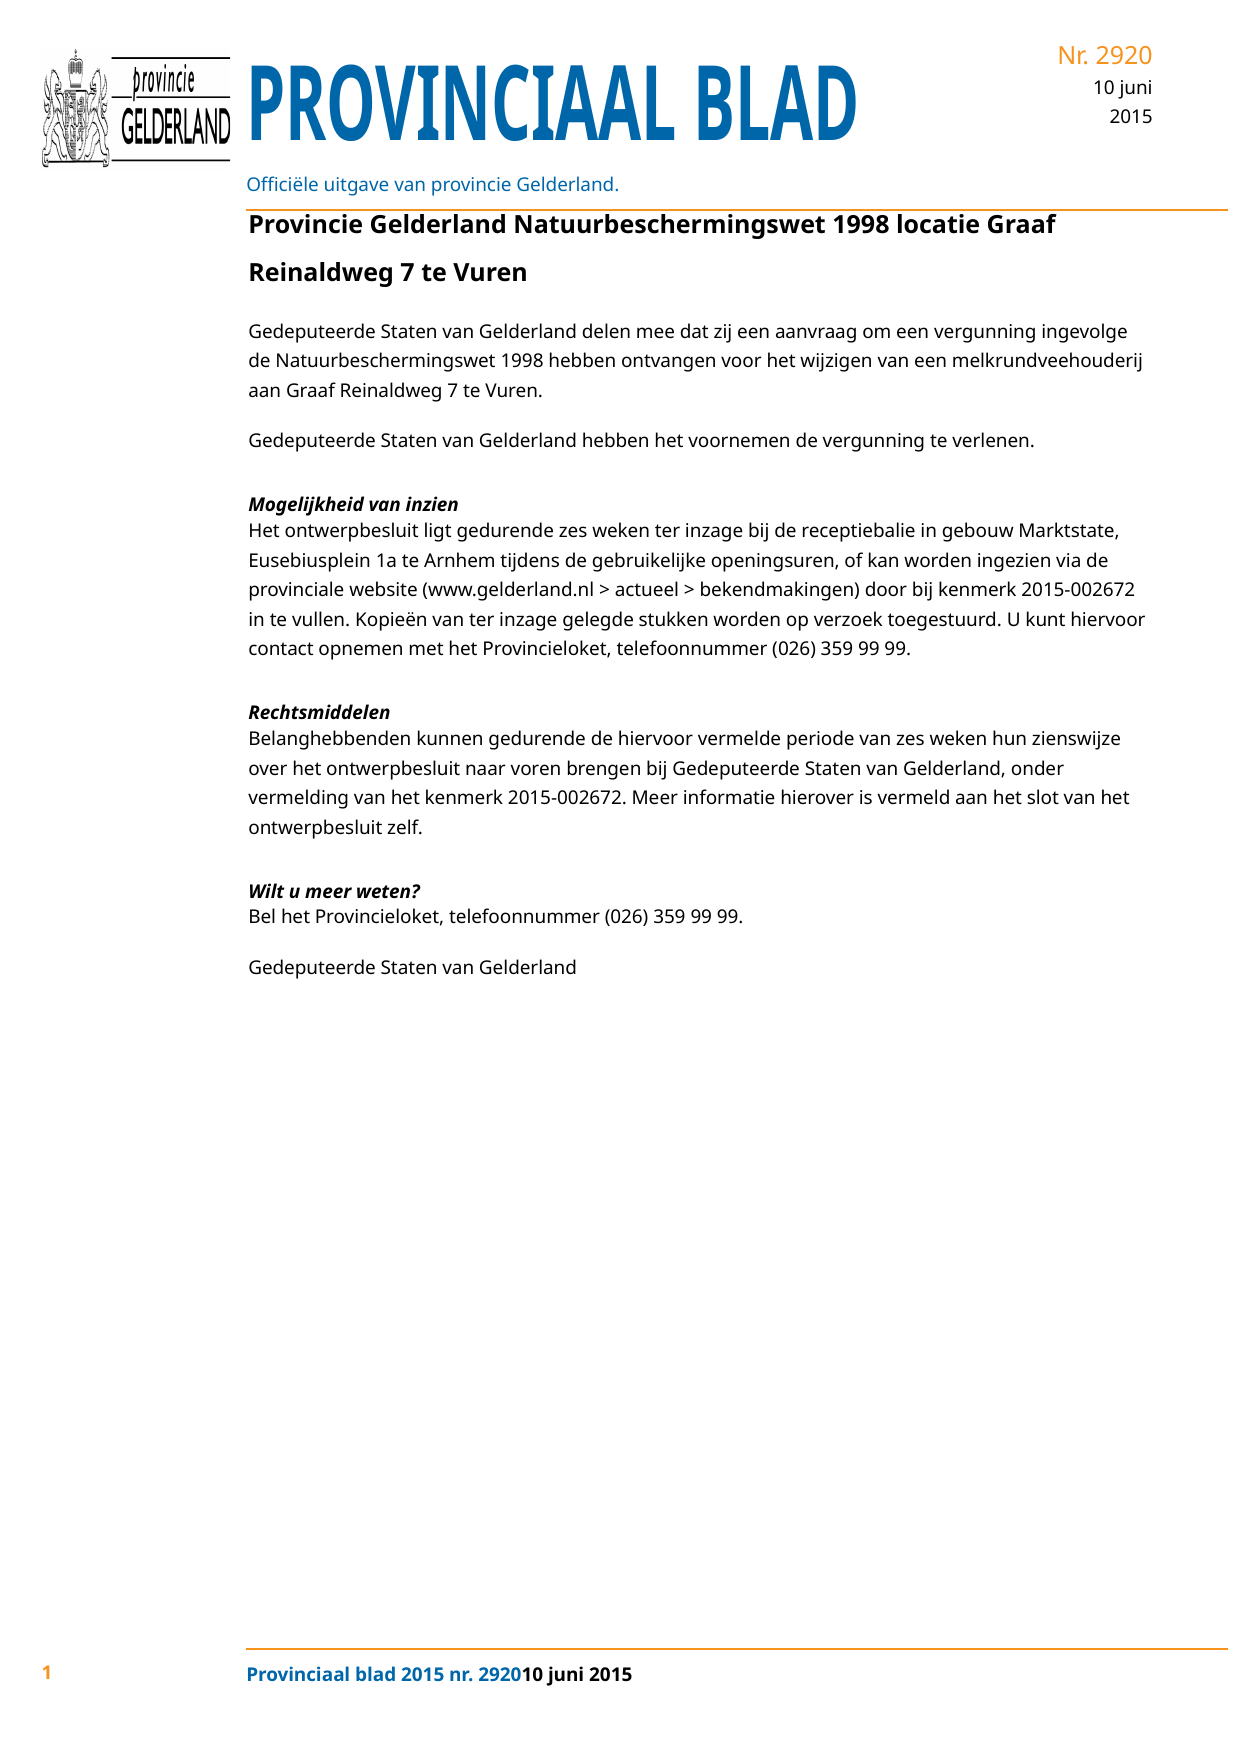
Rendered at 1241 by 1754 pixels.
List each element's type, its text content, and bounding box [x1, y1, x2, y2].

text Bel het Provincieloket, telefoonnummer (026) 359 99 99. [248, 904, 1152, 929]
text Wilt u meer weten? [248, 878, 1152, 904]
picture [41, 47, 231, 172]
text Gedeputeerde Staten van Gelderland [248, 954, 1152, 980]
text Belanghebbenden kunnen gedurende de hiervoor vermelde periode van zes weken hun zienswijze over het ontwerpbesluit naar voren brengen bij Gedeputeerde Staten van Gelderland, onder vermelding van het kenmerk 2015-002672. Meer informatie hierover is vermeld aan het slot van het ontwerpbesluit zelf. [248, 725, 1152, 840]
text Rechtsmiddelen [248, 699, 1152, 725]
text Het ontwerpbesluit ligt gedurende zes weken ter inzage bij de receptiebalie in gebouw Marktstate, Eusebiusplein 1a te Arnhem tijdens de gebruikelijke openingsuren, of kan worden ingezien via de provinciale website (www.gelderland.nl > actueel > bekendmakingen) door bij kenmerk 2015-002672 in te vullen. Kopieën van ter inzage gelegde stukken worden op verzoek toegestuurd. U kunt hiervoor contact opnemen met het Provincieloket, telefoonnummer (026) 359 99 99. [248, 517, 1152, 661]
text Gedeputeerde Staten van Gelderland delen mee dat zij een aanvraag om een vergunning ingevolge de Natuurbeschermingswet 1998 hebben ontvangen voor het wijzigen van een melkrundveehouderij aan Graaf Reinaldweg 7 te Vuren. [248, 318, 1152, 403]
text Provincie Gelderland Natuurbeschermingswet 1998 locatie Graaf Reinaldweg 7 te Vuren [248, 211, 1152, 288]
text Gedeputeerde Staten van Gelderland hebben het voornemen de vergunning te verlenen. [248, 427, 1152, 453]
text Mogelijkheid van inzien [248, 491, 1152, 517]
